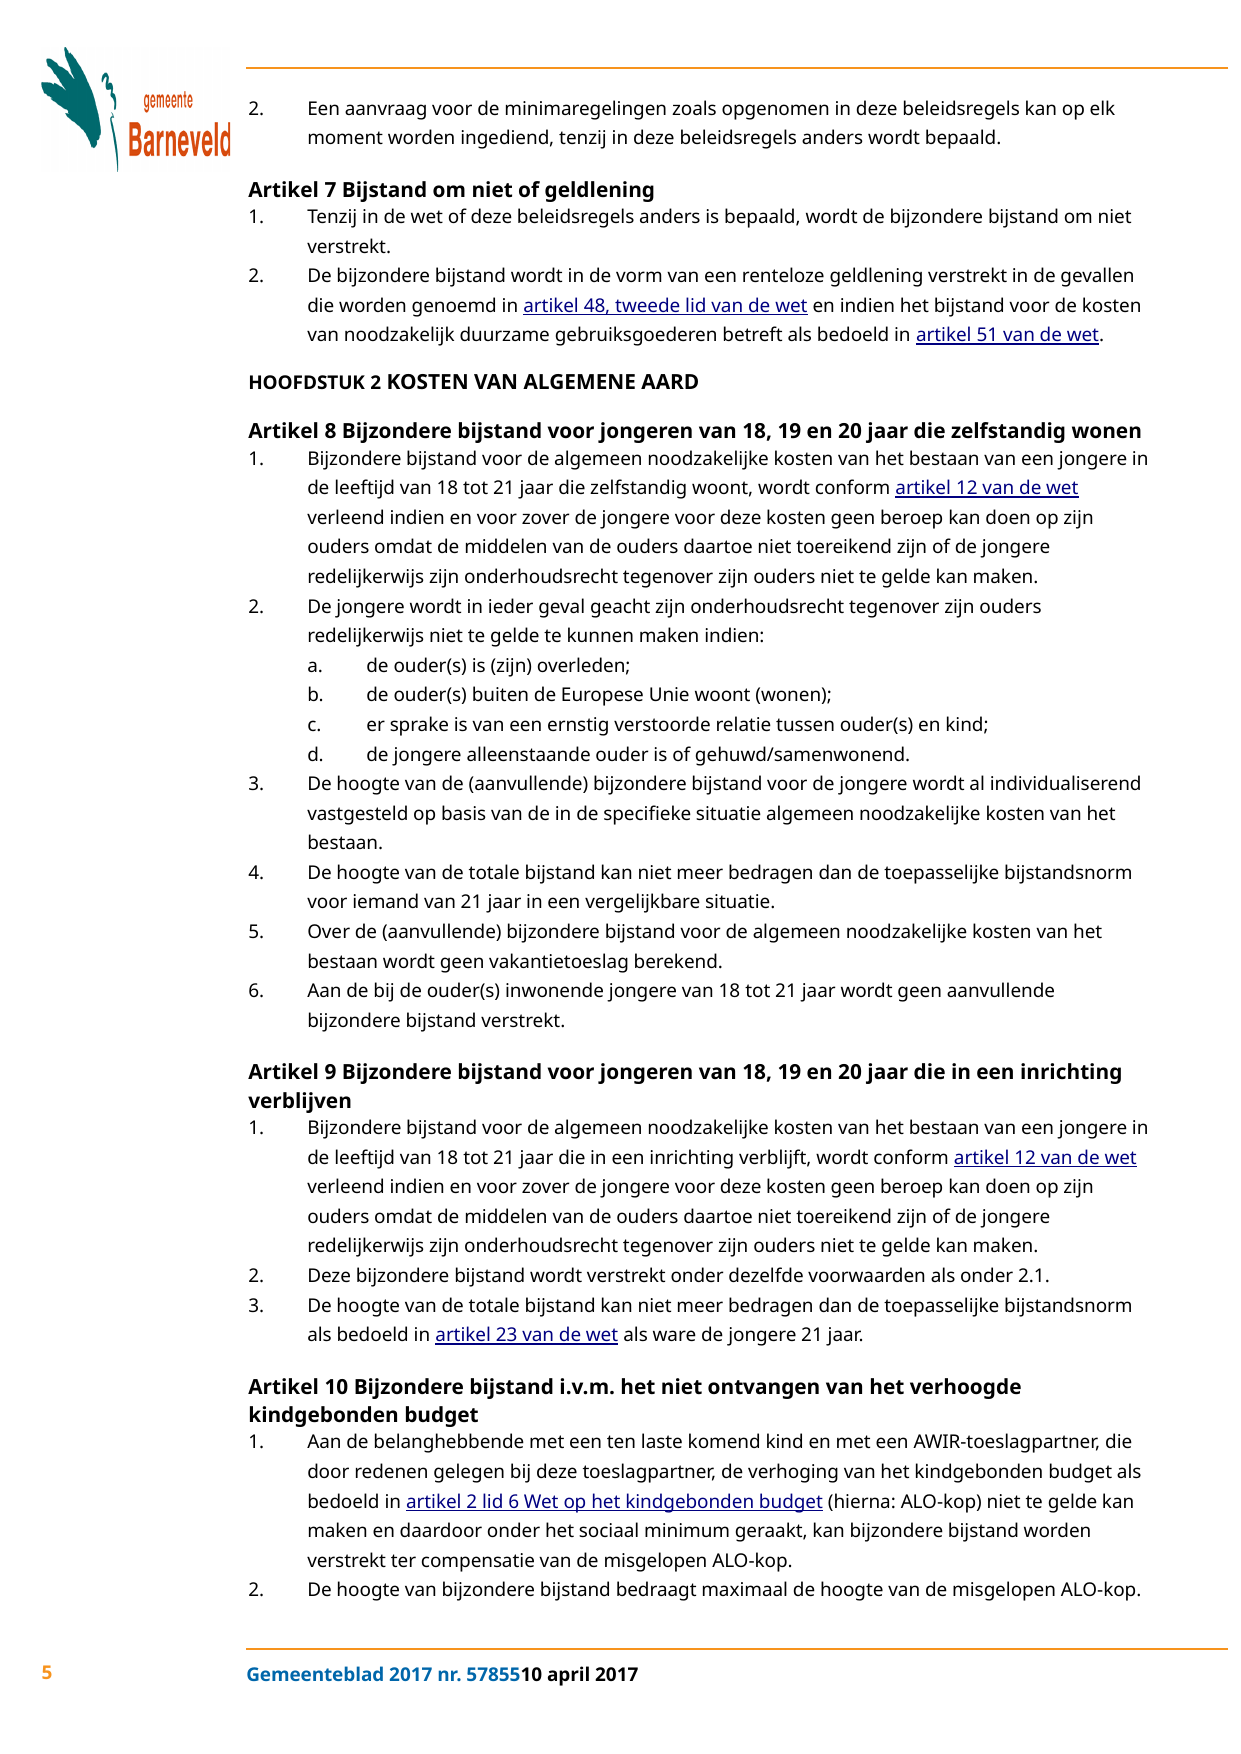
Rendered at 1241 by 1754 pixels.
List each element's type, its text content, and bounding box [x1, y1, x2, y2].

list De jongere wordt in ieder geval geacht zijn onderhoudsrecht tegenover zijn ouders redelijkerwijs niet te gelde te kunnen maken indien: [248, 593, 1152, 648]
list de ouder(s) buiten de Europese Unie woont (wonen); [307, 682, 1152, 707]
list De hoogte van de totale bijstand kan niet meer bedragen dan de toepasselijke bijstandsnorm voor iemand van 21 jaar in een vergelijkbare situatie. [248, 859, 1152, 914]
text Artikel 9 Bijzondere bijstand voor jongeren van 18, 19 en 20 jaar die in een inrichting verblijven [248, 1057, 1152, 1114]
list de ouder(s) is (zijn) overleden; [307, 652, 1152, 678]
list De bijzondere bijstand wordt in de vorm van een renteloze geldlening verstrekt in de gevallen die worden genoemd in artikel 48, tweede lid van de wet en indien het bijstand voor de kosten van noodzakelijk duurzame gebruiksgoederen betreft als bedoeld in artikel 51 van de wet. [248, 262, 1152, 347]
text Artikel 8 Bijzondere bijstand voor jongeren van 18, 19 en 20 jaar die zelfstandig wonen [248, 416, 1152, 445]
list Een aanvraag voor de minimaregelingen zoals opgenomen in deze beleidsregels kan op elk moment worden ingediend, tenzij in deze beleidsregels anders wordt bepaald. [248, 95, 1152, 150]
list Tenzij in de wet of deze beleidsregels anders is bepaald, wordt de bijzondere bijstand om niet verstrekt. [248, 203, 1152, 258]
list De hoogte van bijzondere bijstand bedraagt maximaal de hoogte van de misgelopen ALO-kop. [248, 1577, 1152, 1602]
list er sprake is van een ernstig verstoorde relatie tussen ouder(s) en kind; [307, 711, 1152, 737]
list de jongere alleenstaande ouder is of gehuwd/samenwonend. [307, 741, 1152, 766]
list De hoogte van de (aanvullende) bijzondere bijstand voor de jongere wordt al individualiserend vastgesteld op basis van de in de specifieke situatie algemeen noodzakelijke kosten van het bestaan. [248, 770, 1152, 855]
text Artikel 10 Bijzondere bijstand i.v.m. het niet ontvangen van het verhoogde kindgebonden budget [248, 1372, 1152, 1429]
picture [41, 47, 231, 172]
list Over de (aanvullende) bijzondere bijstand voor de algemeen noodzakelijke kosten van het bestaan wordt geen vakantietoeslag berekend. [248, 918, 1152, 973]
text HOOFDSTUK 2 KOSTEN VAN ALGEMENE AARD [248, 367, 1152, 396]
list Bijzondere bijstand voor de algemeen noodzakelijke kosten van het bestaan van een jongere in de leeftijd van 18 tot 21 jaar die zelfstandig woont, wordt conform artikel 12 van de wet verleend indien en voor zover de jongere voor deze kosten geen beroep kan doen op zijn ouders omdat de middelen van de ouders daartoe niet toereikend zijn of de jongere redelijkerwijs zijn onderhoudsrecht tegenover zijn ouders niet te gelde kan maken. [248, 445, 1152, 589]
list Aan de bij de ouder(s) inwonende jongere van 18 tot 21 jaar wordt geen aanvullende bijzondere bijstand verstrekt. [248, 977, 1152, 1033]
list Bijzondere bijstand voor de algemeen noodzakelijke kosten van het bestaan van een jongere in de leeftijd van 18 tot 21 jaar die in een inrichting verblijft, wordt conform artikel 12 van de wet verleend indien en voor zover de jongere voor deze kosten geen beroep kan doen op zijn ouders omdat de middelen van de ouders daartoe niet toereikend zijn of de jongere redelijkerwijs zijn onderhoudsrecht tegenover zijn ouders niet te gelde kan maken. [248, 1114, 1152, 1258]
text Artikel 7 Bijstand om niet of geldlening [248, 175, 1152, 203]
list De hoogte van de totale bijstand kan niet meer bedragen dan de toepasselijke bijstandsnorm als bedoeld in artikel 23 van de wet als ware de jongere 21 jaar. [248, 1292, 1152, 1347]
list Aan de belanghebbende met een ten laste komend kind en met een AWIR-toeslagpartner, die door redenen gelegen bij deze toeslagpartner, de verhoging van het kindgebonden budget als bedoeld in artikel 2 lid 6 Wet op het kindgebonden budget (hierna: ALO-kop) niet te gelde kan maken en daardoor onder het sociaal minimum geraakt, kan bijzondere bijstand worden verstrekt ter compensatie van de misgelopen ALO-kop. [248, 1429, 1152, 1573]
list Deze bijzondere bijstand wordt verstrekt onder dezelfde voorwaarden als onder 2.1. [248, 1262, 1152, 1288]
